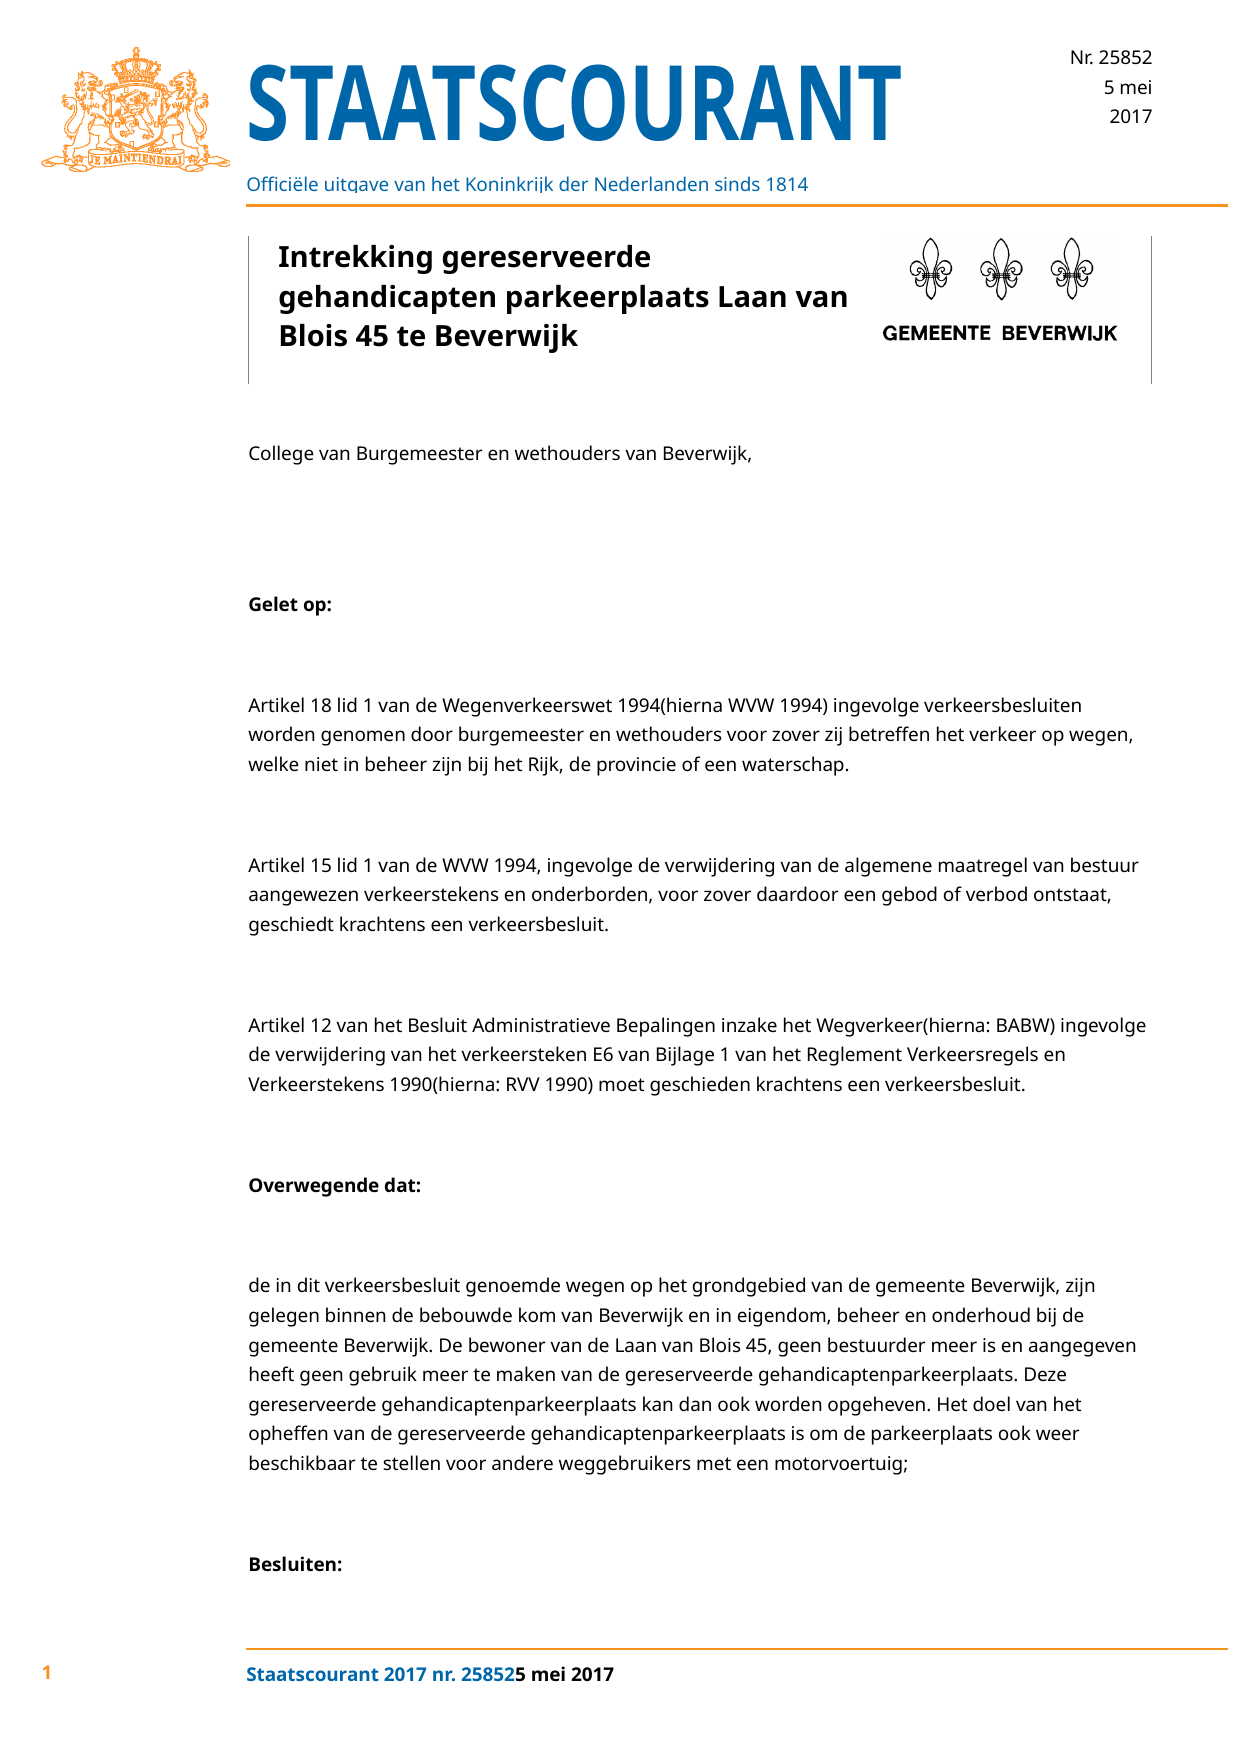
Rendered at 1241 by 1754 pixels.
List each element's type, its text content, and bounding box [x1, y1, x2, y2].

text Artikel 18 lid 1 van de Wegenverkeerswet 1994(hierna WVW 1994) ingevolge verkeersbesluiten worden genomen door burgemeester en wethouders voor zover zij betreffen het verkeer op wegen, welke niet in beheer zijn bij het Rijk, de provincie of een waterschap. [248, 692, 1152, 777]
picture [882, 236, 1119, 342]
picture [41, 47, 231, 172]
text Overwegende dat: [248, 1172, 1152, 1197]
table_header [850, 236, 1151, 384]
text College van Burgemeester en wethouders van Beverwijk, [248, 440, 1152, 465]
text Besluiten: [248, 1551, 1152, 1577]
text Artikel 12 van het Besluit Administratieve Bepalingen inzake het Wegverkeer(hierna: BABW) ingevolge de verwijdering van het verkeersteken E6 van Bijlage 1 van het Reglement Verkeersregels en Verkeerstekens 1990(hierna: RVV 1990) moet geschieden krachtens een verkeersbesluit. [248, 1012, 1152, 1097]
text Artikel 15 lid 1 van de WVW 1994, ingevolge de verwijdering van de algemene maatregel van bestuur aangewezen verkeerstekens en onderborden, voor zover daardoor een gebod of verbod ontstaat, geschiedt krachtens een verkeersbesluit. [248, 852, 1152, 937]
table_header Intrekking gereserveerde gehandicapten parkeerplaats Laan van Blois 45 te Beverwijk [249, 236, 850, 384]
text de in dit verkeersbesluit genoemde wegen op het grondgebied van de gemeente Beverwijk, zijn gelegen binnen de bebouwde kom van Beverwijk en in eigendom, beheer en onderhoud bij de gemeente Beverwijk. De bewoner van de Laan van Blois 45, geen bestuurder meer is en aangegeven heeft geen gebruik meer te maken van de gereserveerde gehandicaptenparkeerplaats. Deze gereserveerde gehandicaptenparkeerplaats kan dan ook worden opgeheven. Het doel van het opheffen van de gereserveerde gehandicaptenparkeerplaats is om de parkeerplaats ook weer beschikbaar te stellen voor andere weggebruikers met een motorvoertuig; [248, 1273, 1152, 1476]
text Gelet op: [248, 591, 1152, 617]
